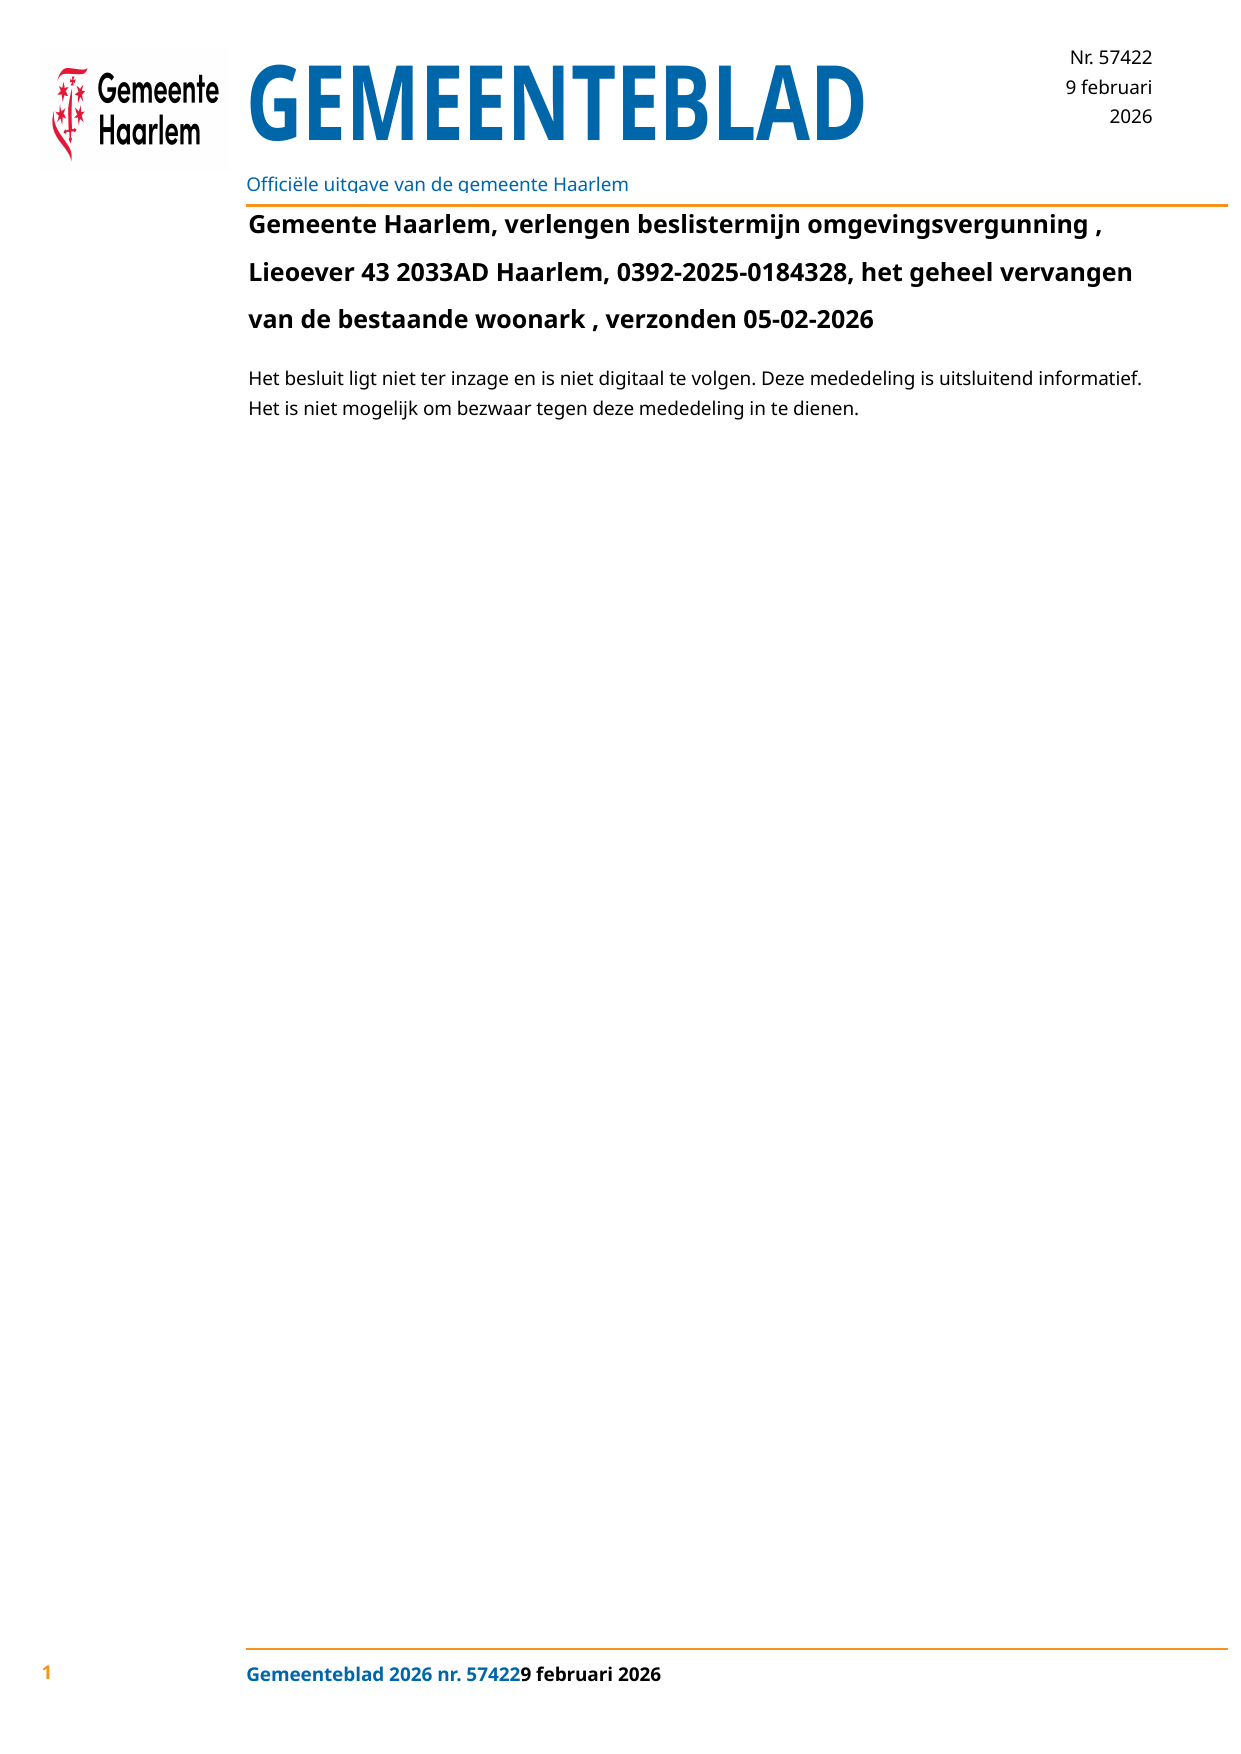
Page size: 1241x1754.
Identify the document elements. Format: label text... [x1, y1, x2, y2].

text Gemeente Haarlem, verlengen beslistermijn omgevingsvergunning , Lieoever 43 2033AD Haarlem, 0392-2025-0184328, het geheel vervangen van de bestaande woonark , verzonden 05-02-2026 [248, 207, 1152, 336]
picture [41, 47, 231, 172]
text Het besluit ligt niet ter inzage en is niet digitaal te volgen. Deze mededeling is uitsluitend informatief. Het is niet mogelijk om bezwaar tegen deze mededeling in te dienen. [248, 366, 1152, 421]
